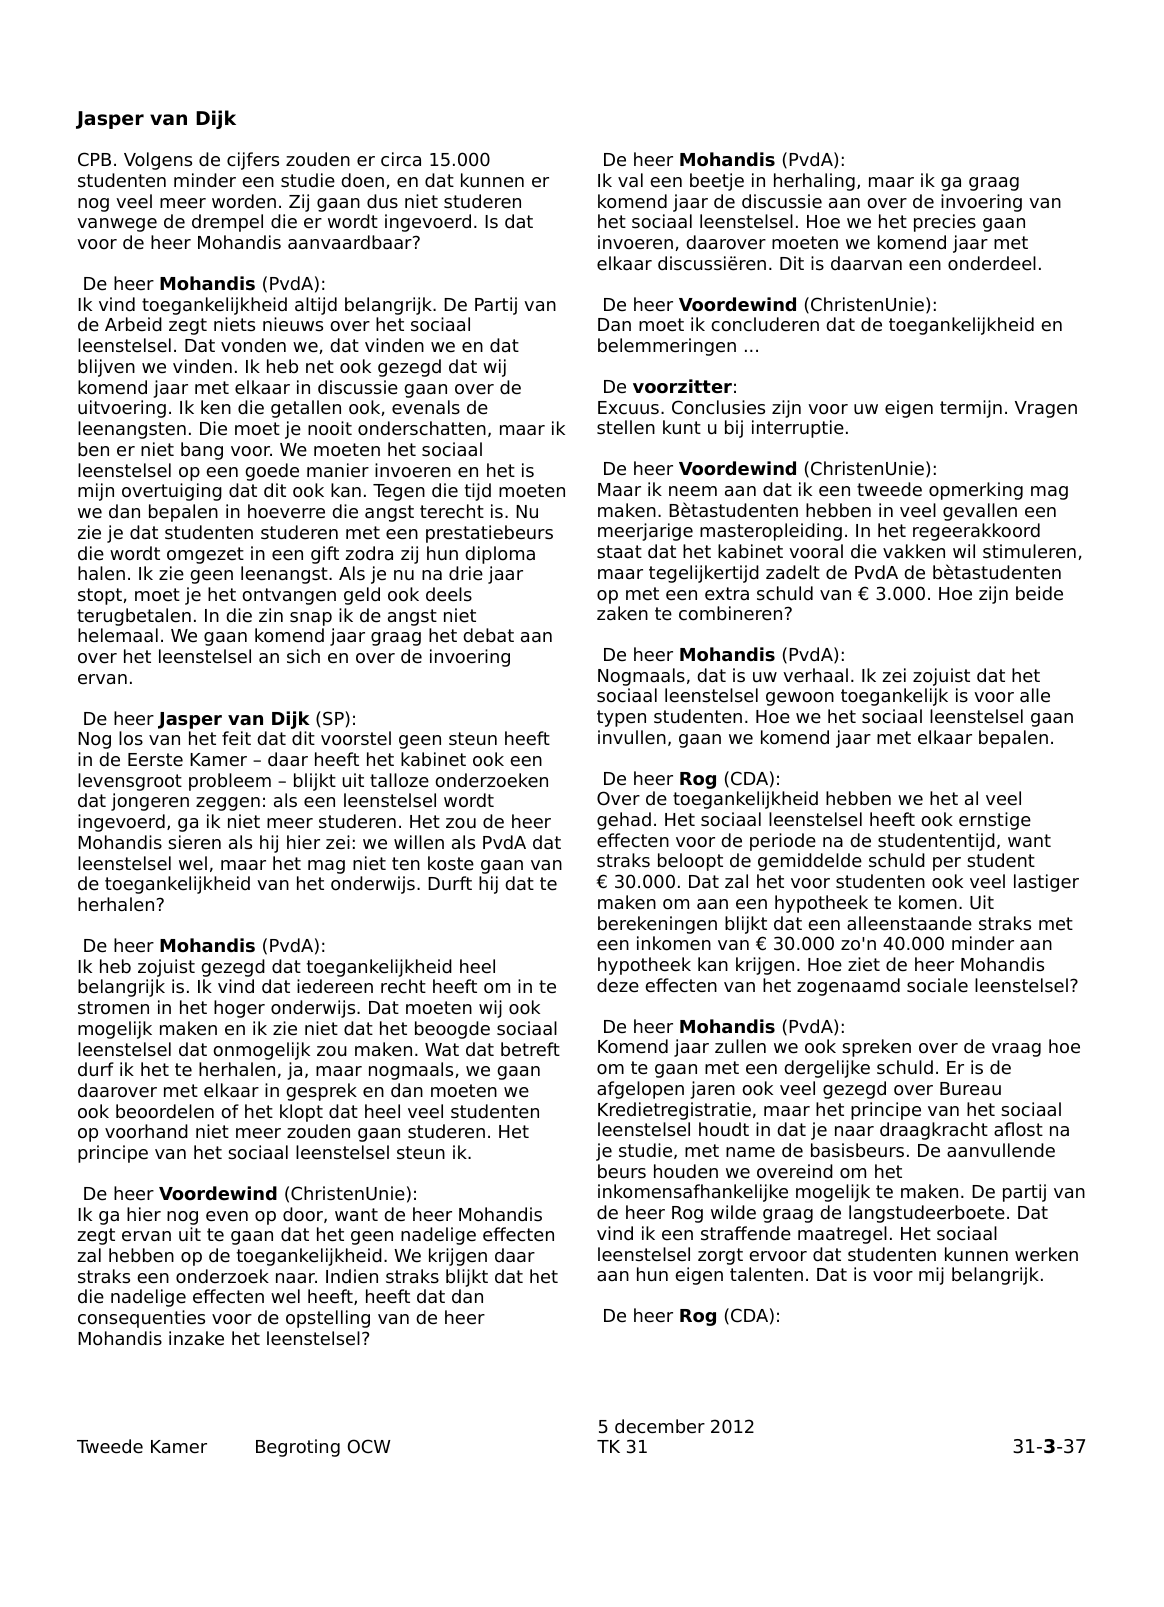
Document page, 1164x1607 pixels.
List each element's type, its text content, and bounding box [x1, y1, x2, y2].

text Maar ik neem aan dat ik een tweede opmerking mag maken. Bètastudenten hebben in veel gevallen een meerjarige masteropleiding. In het regeerakkoord staat dat het kabinet vooral die vakken wil stimuleren, maar tegelijkertijd zadelt de PvdA de bètastudenten op met een extra schuld van € 3.000. Hoe zijn beide zaken te combineren? [596, 480, 1087, 625]
text Ik vind toegankelijkheid altijd belangrijk. De Partij van de Arbeid zegt niets nieuws over het sociaal leenstelsel. Dat vonden we, dat vinden we en dat blijven we vinden. Ik heb net ook gezegd dat wij komend jaar met elkaar in discussie gaan over de uitvoering. Ik ken die getallen ook, evenals de leenangsten. Die moet je nooit onderschatten, maar ik ben er niet bang voor. We moeten het sociaal leenstelsel op een goede manier invoeren en het is mijn overtuiging dat dit ook kan. Tegen die tijd moeten we dan bepalen in hoeverre die angst terecht is. Nu zie je dat studenten studeren met een prestatiebeurs die wordt omgezet in een gift zodra zij hun diploma halen. Ik zie geen leenangst. Als je nu na drie jaar stopt, moet je het ontvangen geld ook deels terugbetalen. In die zin snap ik de angst niet helemaal. We gaan komend jaar graag het debat aan over het leenstelsel an sich en over de invoering ervan. [77, 294, 567, 688]
text De heer Mohandis (PvdA): [596, 645, 1087, 666]
text De voorzitter: [596, 377, 1087, 397]
text De heer Voordewind (ChristenUnie): [77, 1184, 567, 1204]
text Ik val een beetje in herhaling, maar ik ga graag komend jaar de discussie aan over de invoering van het sociaal leenstelsel. Hoe we het precies gaan invoeren, daarover moeten we komend jaar met elkaar discussiëren. Dit is daarvan een onderdeel. [596, 171, 1087, 274]
text CPB. Volgens de cijfers zouden er circa 15.000 studenten minder een studie doen, en dat kunnen er nog veel meer worden. Zij gaan dus niet studeren vanwege de drempel die er wordt ingevoerd. Is dat voor de heer Mohandis aanvaardbaar? [77, 150, 567, 254]
text Ik heb zojuist gezegd dat toegankelijkheid heel belangrijk is. Ik vind dat iedereen recht heeft om in te stromen in het hoger onderwijs. Dat moeten wij ook mogelijk maken en ik zie niet dat het beoogde sociaal leenstelsel dat onmogelijk zou maken. Wat dat betreft durf ik het te herhalen, ja, maar nogmaals, we gaan daarover met elkaar in gesprek en dan moeten we ook beoordelen of het klopt dat heel veel studenten op voorhand niet meer zouden gaan studeren. Het principe van het sociaal leenstelsel steun ik. [77, 956, 567, 1164]
text De heer Voordewind (ChristenUnie): [596, 459, 1087, 480]
text Komend jaar zullen we ook spreken over de vraag hoe om te gaan met een dergelijke schuld. Er is de afgelopen jaren ook veel gezegd over Bureau Kredietregistratie, maar het principe van het sociaal leenstelsel houdt in dat je naar draagkracht aflost na je studie, met name de basisbeurs. De aanvullende beurs houden we overeind om het inkomensafhankelijke mogelijk te maken. De partij van de heer Rog wilde graag de langstudeerboete. Dat vind ik een straffende maatregel. Het sociaal leenstelsel zorgt ervoor dat studenten kunnen werken aan hun eigen talenten. Dat is voor mij belangrijk. [596, 1037, 1087, 1286]
text De heer Mohandis (PvdA): [596, 150, 1087, 171]
text De heer Rog (CDA): [596, 1306, 1087, 1327]
text Nog los van het feit dat dit voorstel geen steun heeft in de Eerste Kamer – daar heeft het kabinet ook een levensgroot probleem – blijkt uit talloze onderzoeken dat jongeren zeggen: als een leenstelsel wordt ingevoerd, ga ik niet meer studeren. Het zou de heer Mohandis sieren als hij hier zei: we willen als PvdA dat leenstelsel wel, maar het mag niet ten koste gaan van de toegankelijkheid van het onderwijs. Durft hij dat te herhalen? [77, 729, 567, 916]
text De heer Rog (CDA): [596, 768, 1087, 789]
text Nogmaals, dat is uw verhaal. Ik zei zojuist dat het sociaal leenstelsel gewoon toegankelijk is voor alle typen studenten. Hoe we het sociaal leenstelsel gaan invullen, gaan we komend jaar met elkaar bepalen. [596, 666, 1087, 748]
text De heer Voordewind (ChristenUnie): [596, 294, 1087, 315]
text Dan moet ik concluderen dat de toegankelijkheid en belemmeringen ... [596, 315, 1087, 357]
text Over de toegankelijkheid hebben we het al veel gehad. Het sociaal leenstelsel heeft ook ernstige effecten voor de periode na de studententijd, want straks beloopt de gemiddelde schuld per student € 30.000. Dat zal het voor studenten ook veel lastiger maken om aan een hypotheek te komen. Uit berekeningen blijkt dat een alleenstaande straks met een inkomen van € 30.000 zo'n 40.000 minder aan hypotheek kan krijgen. Hoe ziet de heer Mohandis deze effecten van het zogenaamd sociale leenstelsel? [596, 789, 1087, 996]
text De heer Mohandis (PvdA): [596, 1016, 1087, 1037]
text De heer Mohandis (PvdA): [77, 936, 567, 956]
text Excuus. Conclusies zijn voor uw eigen termijn. Vragen stellen kunt u bij interruptie. [596, 397, 1087, 439]
text Ik ga hier nog even op door, want de heer Mohandis zegt ervan uit te gaan dat het geen nadelige effecten zal hebben op de toegankelijkheid. We krijgen daar straks een onderzoek naar. Indien straks blijkt dat het die nadelige effecten wel heeft, heeft dat dan consequenties voor de opstelling van de heer Mohandis inzake het leenstelsel? [77, 1204, 567, 1349]
text De heer Mohandis (PvdA): [77, 274, 567, 294]
text De heer Jasper van Dijk (SP): [77, 708, 567, 729]
